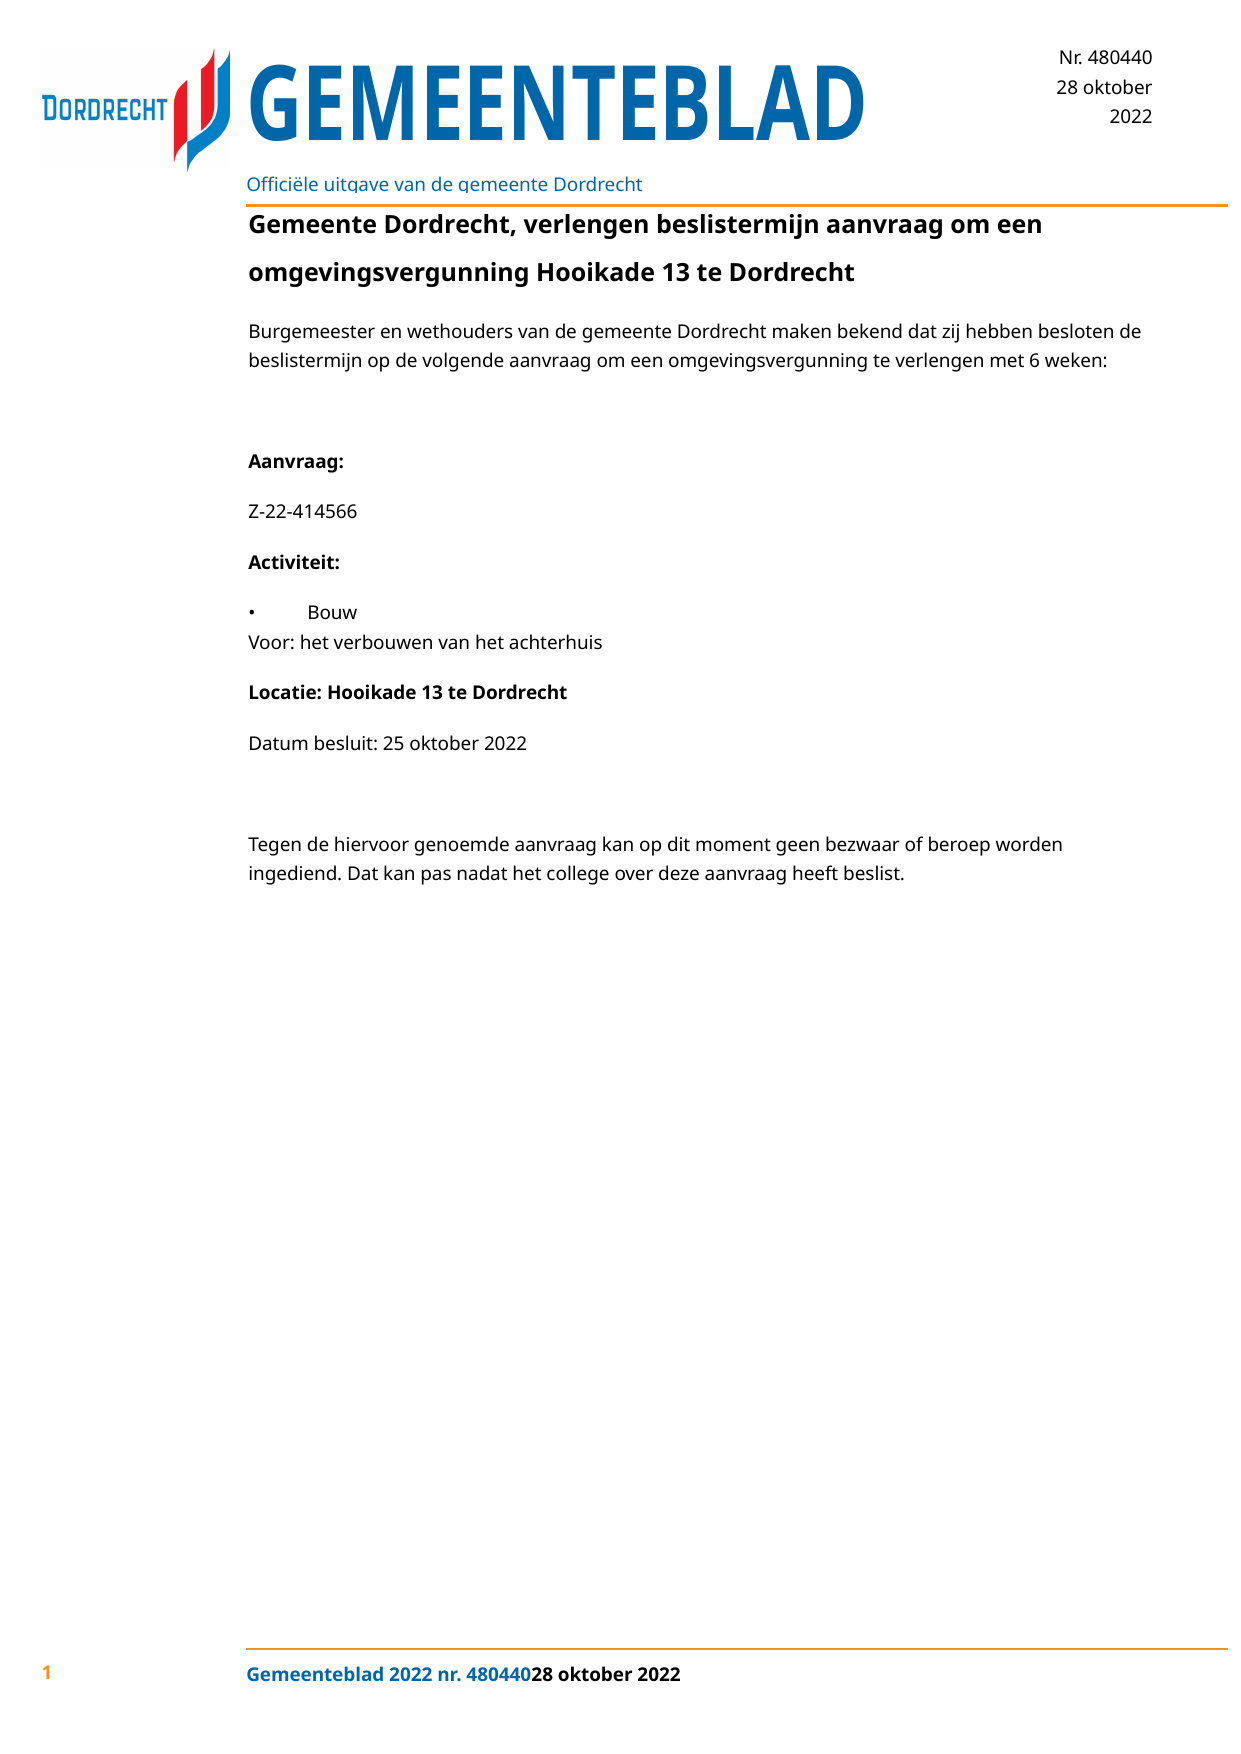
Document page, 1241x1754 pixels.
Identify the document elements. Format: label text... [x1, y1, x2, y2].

text Locatie: Hooikade 13 te Dordrecht [248, 679, 1152, 705]
text Datum besluit: 25 oktober 2022 [248, 730, 1152, 756]
text Burgemeester en wethouders van de gemeente Dordrecht maken bekend dat zij hebben besloten de beslistermijn op de volgende aanvraag om een omgevingsvergunning te verlengen met 6 weken: [248, 318, 1152, 373]
picture [41, 47, 231, 172]
text Aanvraag: [248, 448, 1152, 474]
text Tegen de hiervoor genoemde aanvraag kan op dit moment geen bezwaar of beroep worden ingediend. Dat kan pas nadat het college over deze aanvraag heeft beslist. [248, 831, 1152, 886]
list Bouw [248, 599, 1152, 625]
text Z-22-414566 [248, 499, 1152, 524]
text Gemeente Dordrecht, verlengen beslistermijn aanvraag om een omgevingsvergunning Hooikade 13 te Dordrecht [248, 207, 1152, 288]
text Voor: het verbouwen van het achterhuis [248, 629, 1152, 655]
text Activiteit: [248, 549, 1152, 575]
